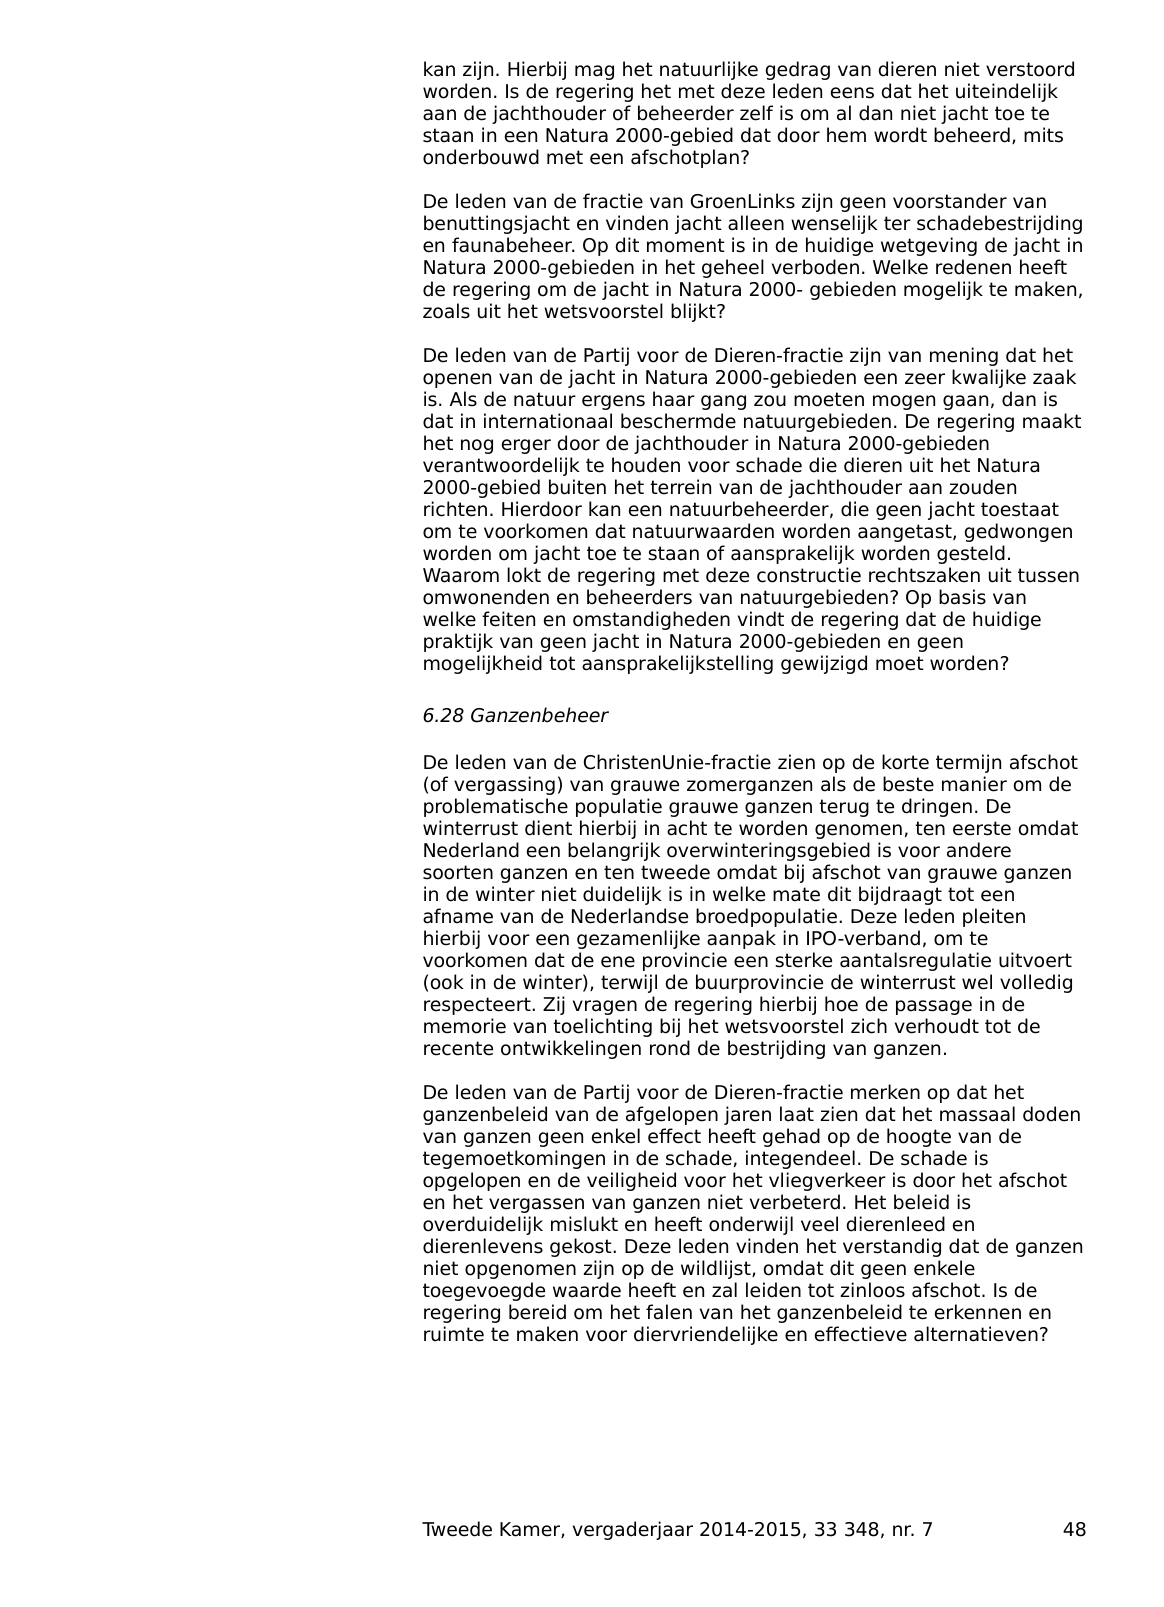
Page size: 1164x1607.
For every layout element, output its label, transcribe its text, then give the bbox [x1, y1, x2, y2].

text kan zijn. Hierbij mag het natuurlijke gedrag van dieren niet verstoord worden. Is de regering het met deze leden eens dat het uiteindelijk aan de jachthouder of beheerder zelf is om al dan niet jacht toe te staan in een Natura 2000-gebied dat door hem wordt beheerd, mits onderbouwd met een afschotplan? [422, 59, 1087, 169]
text De leden van de Partij voor de Dieren-fractie zijn van mening dat het openen van de jacht in Natura 2000-gebieden een zeer kwalijke zaak is. Als de natuur ergens haar gang zou moeten mogen gaan, dan is dat in internationaal beschermde natuurgebieden. De regering maakt het nog erger door de jachthouder in Natura 2000-gebieden verantwoordelijk te houden voor schade die dieren uit het Natura 2000-gebied buiten het terrein van de jachthouder aan zouden richten. Hierdoor kan een natuurbeheerder, die geen jacht toestaat om te voorkomen dat natuurwaarden worden aangetast, gedwongen worden om jacht toe te staan of aansprakelijk worden gesteld. Waarom lokt de regering met deze constructie rechtszaken uit tussen omwonenden en beheerders van natuurgebieden? Op basis van welke feiten en omstandigheden vindt de regering dat de huidige praktijk van geen jacht in Natura 2000-gebieden en geen mogelijkheid tot aansprakelijkstelling gewijzigd moet worden? [422, 345, 1087, 675]
text De leden van de fractie van GroenLinks zijn geen voorstander van benuttingsjacht en vinden jacht alleen wenselijk ter schadebestrijding en faunabeheer. Op dit moment is in de huidige wetgeving de jacht in Natura 2000-gebieden in het geheel verboden. Welke redenen heeft de regering om de jacht in Natura 2000- gebieden mogelijk te maken, zoals uit het wetsvoorstel blijkt? [422, 191, 1087, 323]
text De leden van de ChristenUnie-fractie zien op de korte termijn afschot (of vergassing) van grauwe zomerganzen als de beste manier om de problematische populatie grauwe ganzen terug te dringen. De winterrust dient hierbij in acht te worden genomen, ten eerste omdat Nederland een belangrijk overwinteringsgebied is voor andere soorten ganzen en ten tweede omdat bij afschot van grauwe ganzen in de winter niet duidelijk is in welke mate dit bijdraagt tot een afname van de Nederlandse broedpopulatie. Deze leden pleiten hierbij voor een gezamenlijke aanpak in IPO-verband, om te voorkomen dat de ene provincie een sterke aantalsregulatie uitvoert (ook in de winter), terwijl de buurprovincie de winterrust wel volledig respecteert. Zij vragen de regering hierbij hoe de passage in de memorie van toelichting bij het wetsvoorstel zich verhoudt tot de recente ontwikkelingen rond de bestrijding van ganzen. [422, 752, 1087, 1059]
subtitle 6.28 Ganzenbeheer [422, 705, 1087, 727]
text De leden van de Partij voor de Dieren-fractie merken op dat het ganzenbeleid van de afgelopen jaren laat zien dat het massaal doden van ganzen geen enkel effect heeft gehad op de hoogte van de tegemoetkomingen in de schade, integendeel. De schade is opgelopen en de veiligheid voor het vliegverkeer is door het afschot en het vergassen van ganzen niet verbeterd. Het beleid is overduidelijk mislukt en heeft onderwijl veel dierenleed en dierenlevens gekost. Deze leden vinden het verstandig dat de ganzen niet opgenomen zijn op de wildlijst, omdat dit geen enkele toegevoegde waarde heeft en zal leiden tot zinloos afschot. Is de regering bereid om het falen van het ganzenbeleid te erkennen en ruimte te maken voor diervriendelijke en effectieve alternatieven? [422, 1082, 1087, 1346]
